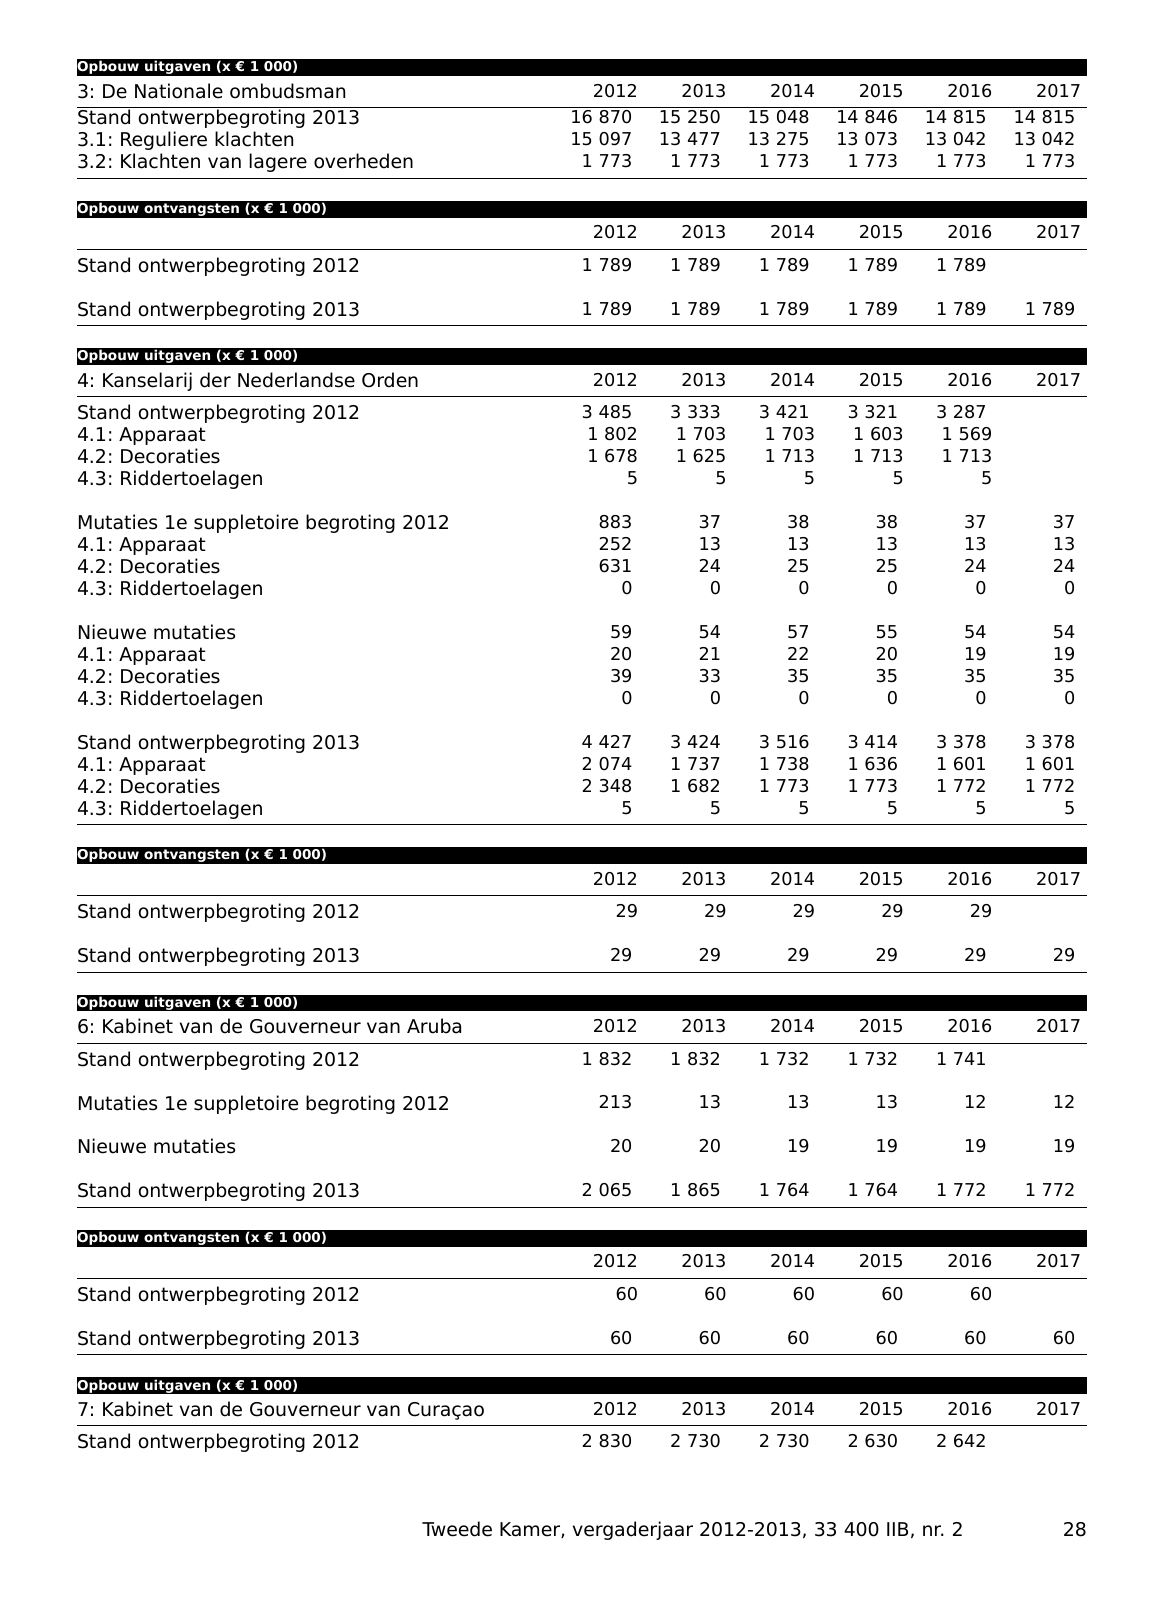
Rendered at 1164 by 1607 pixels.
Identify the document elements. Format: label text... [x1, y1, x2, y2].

table_cell 19 [909, 644, 998, 666]
table_cell [909, 923, 998, 945]
table_cell 29 [732, 896, 821, 923]
table_cell 2013 [644, 1011, 732, 1043]
table_cell [998, 1114, 1087, 1136]
table_cell 20 [555, 644, 644, 666]
table_cell 1 789 [644, 299, 732, 325]
table_cell 12 [998, 1093, 1087, 1114]
table_cell Stand ontwerpbegroting 2013 [77, 732, 555, 754]
table_cell 0 [644, 688, 732, 710]
table_cell 35 [732, 666, 821, 688]
table_cell [77, 710, 555, 732]
table_cell 2016 [909, 1011, 998, 1043]
table_cell 2015 [821, 864, 909, 895]
table_cell [998, 896, 1087, 923]
table_cell 35 [909, 666, 998, 688]
table_cell 2 348 [555, 776, 644, 798]
table_cell 1 741 [909, 1044, 998, 1070]
table_cell 5 [821, 798, 909, 824]
table_cell 1 713 [909, 446, 998, 468]
table_cell 2014 [732, 864, 821, 895]
table_cell 1 773 [821, 776, 909, 798]
table_cell 1 773 [644, 151, 732, 178]
table_cell [909, 710, 998, 732]
table_cell 29 [732, 945, 821, 972]
table_cell 4.2: Decoraties [77, 446, 555, 468]
table_cell 3 516 [732, 732, 821, 754]
table_cell 2 065 [555, 1180, 644, 1207]
table_cell 29 [909, 896, 998, 923]
table_cell 2 730 [732, 1426, 821, 1453]
table_cell 2014 [732, 1394, 821, 1425]
table_cell 38 [732, 512, 821, 534]
table_cell 20 [555, 1136, 644, 1158]
table_cell 2016 [909, 365, 998, 396]
table_cell 54 [644, 622, 732, 644]
table_cell 54 [998, 622, 1087, 644]
table_cell 14 815 [909, 108, 998, 129]
table_cell 883 [555, 512, 644, 534]
table_cell 15 250 [644, 108, 732, 129]
table_cell 2017 [998, 1247, 1087, 1278]
table_cell 1 789 [644, 250, 732, 277]
table_cell 13 073 [821, 129, 909, 151]
table_cell 1 603 [821, 424, 909, 446]
table_cell 1 772 [909, 776, 998, 798]
table_cell [77, 1158, 555, 1180]
table_cell 4.3: Riddertoelagen [77, 688, 555, 710]
table_cell [732, 1114, 821, 1136]
table_cell 2013 [644, 1394, 732, 1425]
table_cell 2015 [821, 1011, 909, 1043]
table_cell 13 042 [909, 129, 998, 151]
table_cell 0 [998, 688, 1087, 710]
table_cell 13 [732, 534, 821, 556]
table_cell [998, 1044, 1087, 1070]
table_cell [77, 1247, 555, 1278]
table_cell 2013 [644, 76, 732, 107]
table_cell 1 764 [732, 1180, 821, 1207]
table_cell 2014 [732, 76, 821, 107]
table_cell 1 703 [732, 424, 821, 446]
table_cell Stand ontwerpbegroting 2013 [77, 1180, 555, 1207]
table_cell 33 [644, 666, 732, 688]
table_cell 13 [644, 1093, 732, 1114]
table_cell 13 [998, 534, 1087, 556]
table_cell 29 [555, 945, 644, 972]
table_cell 1 832 [555, 1044, 644, 1070]
table_cell 60 [732, 1328, 821, 1354]
table_cell [821, 490, 909, 512]
table_cell [821, 1306, 909, 1328]
table_cell [732, 710, 821, 732]
table_cell 2 074 [555, 754, 644, 776]
table_cell 2014 [732, 365, 821, 396]
table_cell 13 477 [644, 129, 732, 151]
table_cell [644, 1158, 732, 1180]
table_cell 4.2: Decoraties [77, 556, 555, 578]
table_cell 1 802 [555, 424, 644, 446]
table_cell [77, 218, 555, 249]
table_cell 1 789 [998, 299, 1087, 325]
table_cell 3.1: Reguliere klachten [77, 129, 555, 151]
table_cell [998, 923, 1087, 945]
table_cell [909, 1158, 998, 1180]
table_cell 1 636 [821, 754, 909, 776]
table_cell [555, 1114, 644, 1136]
table_cell [909, 277, 998, 298]
table_cell 2015 [821, 1247, 909, 1278]
table_cell 29 [555, 896, 644, 923]
table_cell 1 703 [644, 424, 732, 446]
table_cell 29 [909, 945, 998, 972]
table_header Opbouw uitgaven (x € 1 000) [77, 348, 1087, 364]
table_cell 35 [821, 666, 909, 688]
table_header Opbouw ontvangsten (x € 1 000) [77, 847, 1087, 863]
table_cell 1 732 [732, 1044, 821, 1070]
table_cell 39 [555, 666, 644, 688]
table_cell 1 832 [644, 1044, 732, 1070]
table_cell 29 [998, 945, 1087, 972]
table_cell 1 773 [732, 151, 821, 178]
table_cell 3 424 [644, 732, 732, 754]
table_cell 1 789 [821, 299, 909, 325]
table_cell 20 [644, 1136, 732, 1158]
table_cell 3 378 [909, 732, 998, 754]
table_cell 60 [644, 1279, 732, 1306]
table_cell 1 789 [555, 250, 644, 277]
table_cell Stand ontwerpbegroting 2012 [77, 1044, 555, 1070]
table_cell [821, 1158, 909, 1180]
table_cell 12 [909, 1093, 998, 1114]
table_cell 1 789 [909, 299, 998, 325]
table_cell 5 [909, 468, 998, 490]
table_cell 5 [644, 798, 732, 824]
table_cell [909, 1070, 998, 1092]
table_cell 1 738 [732, 754, 821, 776]
table_cell [555, 277, 644, 298]
table_cell 2014 [732, 218, 821, 249]
table_cell 1 773 [732, 776, 821, 798]
table_cell [555, 1306, 644, 1328]
table_cell 0 [998, 578, 1087, 600]
table_cell [821, 277, 909, 298]
table_cell [555, 490, 644, 512]
table_cell [909, 1306, 998, 1328]
table_cell 3 414 [821, 732, 909, 754]
table_cell 2 730 [644, 1426, 732, 1453]
table_cell 15 048 [732, 108, 821, 129]
table_cell Stand ontwerpbegroting 2012 [77, 896, 555, 923]
table_cell [732, 1306, 821, 1328]
table_cell 4.3: Riddertoelagen [77, 578, 555, 600]
table_cell 5 [732, 468, 821, 490]
table_cell 2017 [998, 1394, 1087, 1425]
table_cell 13 042 [998, 129, 1087, 151]
table_cell 6: Kabinet van de Gouverneur van Aruba [77, 1011, 555, 1043]
table_cell 2016 [909, 218, 998, 249]
table_cell 2014 [732, 1011, 821, 1043]
table_cell 2015 [821, 1394, 909, 1425]
table_cell 22 [732, 644, 821, 666]
table_cell 29 [821, 945, 909, 972]
table_cell 2016 [909, 1247, 998, 1278]
table_cell 19 [732, 1136, 821, 1158]
table_cell [644, 923, 732, 945]
table_cell 1 789 [732, 299, 821, 325]
table_cell 59 [555, 622, 644, 644]
table_cell 1 789 [909, 250, 998, 277]
table_cell 252 [555, 534, 644, 556]
table_cell 0 [644, 578, 732, 600]
table_cell [644, 1114, 732, 1136]
table_cell 60 [909, 1279, 998, 1306]
table_cell [998, 710, 1087, 732]
table_cell 2015 [821, 218, 909, 249]
table_cell 13 [732, 1093, 821, 1114]
table_cell 2013 [644, 1247, 732, 1278]
table_cell [998, 1279, 1087, 1306]
table_cell [555, 600, 644, 622]
table_cell 13 [644, 534, 732, 556]
table_cell 1 772 [909, 1180, 998, 1207]
table_cell 19 [909, 1136, 998, 1158]
table_cell [644, 710, 732, 732]
table_cell 4.2: Decoraties [77, 666, 555, 688]
table_cell 2015 [821, 365, 909, 396]
table_cell Stand ontwerpbegroting 2013 [77, 945, 555, 972]
table_cell 37 [909, 512, 998, 534]
table_cell 25 [732, 556, 821, 578]
table_cell 1 789 [821, 250, 909, 277]
table_cell 3.2: Klachten van lagere overheden [77, 151, 555, 178]
table_cell 1 865 [644, 1180, 732, 1207]
table_cell [998, 277, 1087, 298]
table_cell [732, 277, 821, 298]
table_cell [732, 1070, 821, 1092]
table_cell [77, 600, 555, 622]
table_cell 2012 [555, 1394, 644, 1425]
table_cell 14 846 [821, 108, 909, 129]
table_cell 60 [821, 1328, 909, 1354]
table_cell 1 764 [821, 1180, 909, 1207]
table_cell [77, 923, 555, 945]
table_cell 1 569 [909, 424, 998, 446]
table_cell 1 773 [555, 151, 644, 178]
table_cell 60 [555, 1279, 644, 1306]
table_cell 1 737 [644, 754, 732, 776]
table_cell 60 [821, 1279, 909, 1306]
table_cell 60 [998, 1328, 1087, 1354]
table_cell [909, 600, 998, 622]
table_cell [998, 1070, 1087, 1092]
table_cell 0 [555, 688, 644, 710]
table_cell 25 [821, 556, 909, 578]
table_cell 2016 [909, 864, 998, 895]
table_cell Nieuwe mutaties [77, 622, 555, 644]
table_cell [821, 923, 909, 945]
table_cell 1 789 [732, 250, 821, 277]
table_cell [732, 600, 821, 622]
table_cell 55 [821, 622, 909, 644]
table_cell [77, 1306, 555, 1328]
table_cell 60 [644, 1328, 732, 1354]
table_header Opbouw ontvangsten (x € 1 000) [77, 201, 1087, 216]
table_cell 2013 [644, 218, 732, 249]
table_cell 5 [644, 468, 732, 490]
table_cell 213 [555, 1093, 644, 1114]
table_cell 4.1: Apparaat [77, 424, 555, 446]
table_cell 3 287 [909, 397, 998, 424]
table_cell 3: De Nationale ombudsman [77, 76, 555, 107]
table_cell [77, 1114, 555, 1136]
table_header Opbouw ontvangsten (x € 1 000) [77, 1230, 1087, 1246]
table_header Opbouw uitgaven (x € 1 000) [77, 995, 1087, 1010]
table_cell 2012 [555, 365, 644, 396]
table_cell 2013 [644, 864, 732, 895]
table_cell [644, 600, 732, 622]
table_cell 60 [909, 1328, 998, 1354]
table_cell 2017 [998, 1011, 1087, 1043]
table_cell 2 830 [555, 1426, 644, 1453]
table_cell 5 [732, 798, 821, 824]
table_cell 19 [998, 644, 1087, 666]
table_cell 7: Kabinet van de Gouverneur van Curaçao [77, 1394, 555, 1425]
table_cell Stand ontwerpbegroting 2012 [77, 397, 555, 424]
table_cell 13 [821, 1093, 909, 1114]
table_cell 2017 [998, 218, 1087, 249]
table_cell 2014 [732, 1247, 821, 1278]
table_cell 13 [909, 534, 998, 556]
table_cell [555, 1070, 644, 1092]
table_cell 20 [821, 644, 909, 666]
table_cell Nieuwe mutaties [77, 1136, 555, 1158]
table_cell [555, 923, 644, 945]
table_cell 2016 [909, 76, 998, 107]
table_cell 60 [732, 1279, 821, 1306]
table_cell [821, 710, 909, 732]
table_cell 13 275 [732, 129, 821, 151]
table_cell 1 713 [821, 446, 909, 468]
table_cell Stand ontwerpbegroting 2013 [77, 1328, 555, 1354]
table_cell Stand ontwerpbegroting 2012 [77, 250, 555, 277]
table_cell 5 [821, 468, 909, 490]
table_cell [909, 1114, 998, 1136]
table_cell [821, 1070, 909, 1092]
table_cell 1 773 [998, 151, 1087, 178]
table_header Opbouw uitgaven (x € 1 000) [77, 59, 1087, 75]
table_cell 24 [998, 556, 1087, 578]
table_cell 3 421 [732, 397, 821, 424]
table_cell 4.2: Decoraties [77, 776, 555, 798]
table_cell 4: Kanselarij der Nederlandse Orden [77, 365, 555, 396]
table_cell 4.1: Apparaat [77, 754, 555, 776]
table_cell 2013 [644, 365, 732, 396]
table_cell 14 815 [998, 108, 1087, 129]
table_cell 0 [732, 578, 821, 600]
table_cell 4.3: Riddertoelagen [77, 468, 555, 490]
table_cell 4.1: Apparaat [77, 644, 555, 666]
table_cell [998, 1158, 1087, 1180]
table_cell 3 485 [555, 397, 644, 424]
table_cell [732, 490, 821, 512]
table_cell 24 [644, 556, 732, 578]
table_cell 2012 [555, 1247, 644, 1278]
table_cell 35 [998, 666, 1087, 688]
table_cell 3 378 [998, 732, 1087, 754]
table_cell 1 773 [821, 151, 909, 178]
table_cell 37 [644, 512, 732, 534]
table_cell 29 [644, 896, 732, 923]
table_cell 3 333 [644, 397, 732, 424]
table_cell 4.1: Apparaat [77, 534, 555, 556]
table_cell 1 732 [821, 1044, 909, 1070]
table_cell 1 625 [644, 446, 732, 468]
table_cell 3 321 [821, 397, 909, 424]
table_cell 1 789 [555, 299, 644, 325]
table_cell [998, 250, 1087, 277]
table_cell [644, 1306, 732, 1328]
table_cell 38 [821, 512, 909, 534]
table_cell 60 [555, 1328, 644, 1354]
table_header Opbouw uitgaven (x € 1 000) [77, 1377, 1087, 1393]
table_cell [555, 1158, 644, 1180]
table_cell [77, 490, 555, 512]
table_cell Mutaties 1e suppletoire begroting 2012 [77, 1093, 555, 1114]
table_cell 5 [555, 468, 644, 490]
table_cell 1 601 [998, 754, 1087, 776]
table_cell 5 [909, 798, 998, 824]
table_cell 2012 [555, 218, 644, 249]
table_cell Stand ontwerpbegroting 2013 [77, 108, 555, 129]
table_cell 1 713 [732, 446, 821, 468]
table_cell [998, 1426, 1087, 1453]
table_cell 0 [555, 578, 644, 600]
table_cell [732, 1158, 821, 1180]
table_cell 57 [732, 622, 821, 644]
table_cell 2015 [821, 76, 909, 107]
table_cell 5 [555, 798, 644, 824]
table_cell 0 [732, 688, 821, 710]
table_cell Stand ontwerpbegroting 2013 [77, 299, 555, 325]
table_cell 5 [998, 798, 1087, 824]
table_cell 13 [821, 534, 909, 556]
table_cell 1 682 [644, 776, 732, 798]
table_cell 0 [909, 688, 998, 710]
table_cell 37 [998, 512, 1087, 534]
table_cell [77, 1070, 555, 1092]
table_cell 29 [821, 896, 909, 923]
table_cell Stand ontwerpbegroting 2012 [77, 1279, 555, 1306]
table_cell 16 870 [555, 108, 644, 129]
table_cell [821, 600, 909, 622]
table_cell 2017 [998, 864, 1087, 895]
table_cell [644, 1070, 732, 1092]
table_cell 4 427 [555, 732, 644, 754]
table_cell 0 [821, 578, 909, 600]
table_cell [998, 424, 1087, 446]
table_cell 1 601 [909, 754, 998, 776]
table_cell 1 773 [909, 151, 998, 178]
table_cell 1 772 [998, 776, 1087, 798]
table_cell 2016 [909, 1394, 998, 1425]
table_cell [644, 490, 732, 512]
table_cell 54 [909, 622, 998, 644]
table_cell [998, 468, 1087, 490]
table_cell 2012 [555, 76, 644, 107]
table_cell 2017 [998, 76, 1087, 107]
table_cell Stand ontwerpbegroting 2012 [77, 1426, 555, 1453]
table_cell [77, 277, 555, 298]
table_cell 1 678 [555, 446, 644, 468]
table_cell 15 097 [555, 129, 644, 151]
table_cell 0 [909, 578, 998, 600]
table_cell [732, 923, 821, 945]
table_cell [77, 864, 555, 895]
table_cell 4.3: Riddertoelagen [77, 798, 555, 824]
table_cell Mutaties 1e suppletoire begroting 2012 [77, 512, 555, 534]
table_cell 19 [998, 1136, 1087, 1158]
table_cell [998, 397, 1087, 424]
table_cell [998, 490, 1087, 512]
table_cell 21 [644, 644, 732, 666]
table_cell 2017 [998, 365, 1087, 396]
table_cell 2012 [555, 864, 644, 895]
table_cell 29 [644, 945, 732, 972]
table_cell [555, 710, 644, 732]
table_cell 0 [821, 688, 909, 710]
table_cell 2 630 [821, 1426, 909, 1453]
table_cell [821, 1114, 909, 1136]
table_cell [998, 446, 1087, 468]
table_cell [998, 1306, 1087, 1328]
table_cell 2 642 [909, 1426, 998, 1453]
table_cell [998, 600, 1087, 622]
table_cell 2012 [555, 1011, 644, 1043]
table_cell [909, 490, 998, 512]
table_cell 631 [555, 556, 644, 578]
table_cell [644, 277, 732, 298]
table_cell 1 772 [998, 1180, 1087, 1207]
table_cell 24 [909, 556, 998, 578]
table_cell 19 [821, 1136, 909, 1158]
